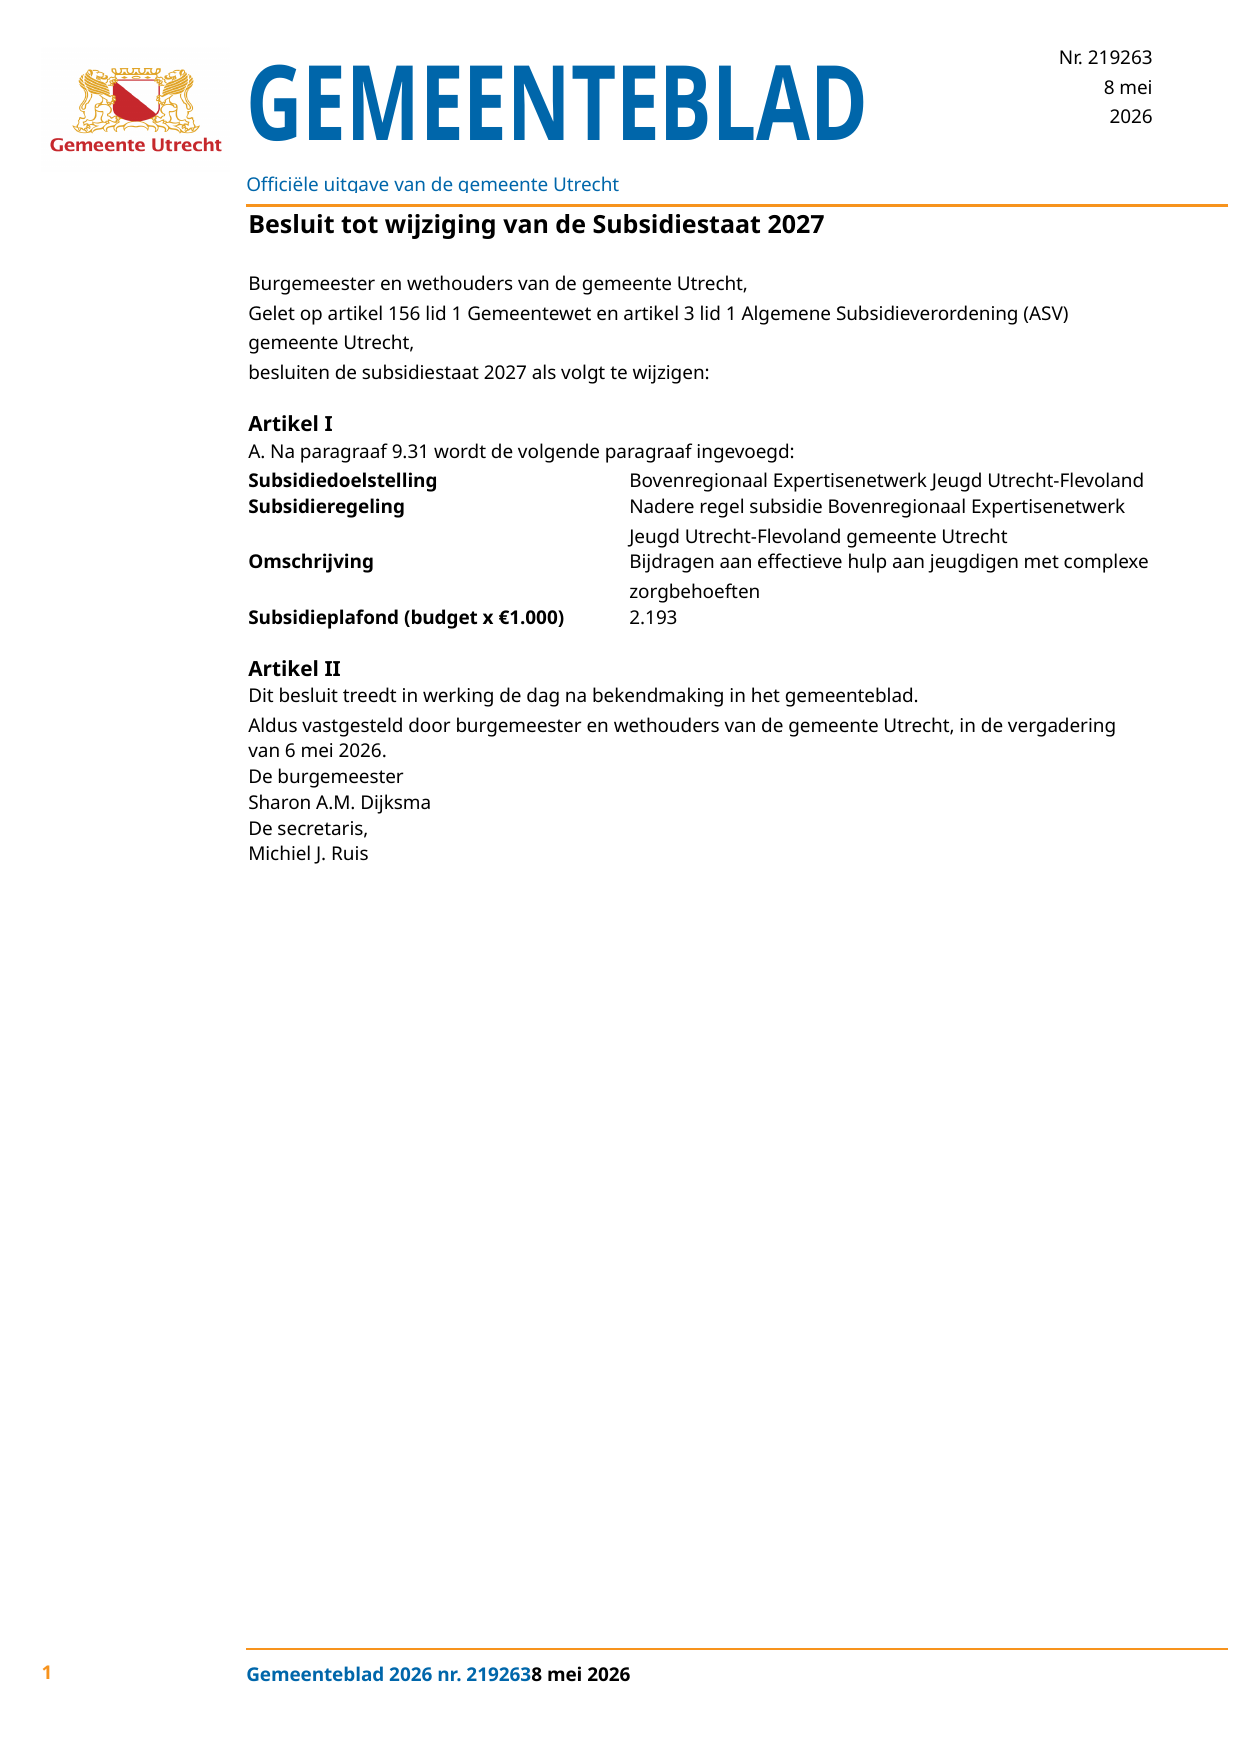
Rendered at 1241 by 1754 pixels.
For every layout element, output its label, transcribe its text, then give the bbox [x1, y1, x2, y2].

text De burgemeester [248, 763, 1152, 789]
table_header Subsidiedoelstelling [248, 468, 629, 493]
picture [41, 47, 231, 172]
text Gelet op artikel 156 lid 1 Gemeentewet en artikel 3 lid 1 Algemene Subsidieverordening (ASV) gemeente Utrecht, [248, 300, 1152, 355]
text besluiten de subsidiestaat 2027 als volgt te wijzigen: [248, 359, 1152, 385]
text A. Na paragraaf 9.31 wordt de volgende paragraaf ingevoegd: [248, 438, 1152, 464]
table_cell 2.193 [629, 604, 1152, 630]
text Dit besluit treedt in werking de dag na bekendmaking in het gemeenteblad. [248, 682, 1152, 708]
table_cell Subsidieplafond (budget x €1.000) [248, 604, 629, 630]
table_header Bovenregionaal Expertisenetwerk Jeugd Utrecht-Flevoland [629, 468, 1152, 493]
table_cell Nadere regel subsidie Bovenregionaal Expertisenetwerk Jeugd Utrecht-Flevoland gemeente Utrecht [629, 493, 1152, 549]
table_cell Omschrijving [248, 549, 629, 604]
text Besluit tot wijziging van de Subsidiestaat 2027 [248, 207, 1152, 241]
table_cell Bijdragen aan effectieve hulp aan jeugdigen met complexe zorgbehoeften [629, 549, 1152, 604]
table_cell Subsidieregeling [248, 493, 629, 549]
text Burgemeester en wethouders van de gemeente Utrecht, [248, 270, 1152, 296]
text Artikel II [248, 654, 1152, 682]
text Aldus vastgesteld door burgemeester en wethouders van de gemeente Utrecht, in de vergadering van 6 mei 2026. [248, 712, 1152, 763]
text De secretaris, [248, 815, 1152, 840]
text Artikel I [248, 409, 1152, 438]
text Michiel J. Ruis [248, 840, 1152, 866]
text Sharon A.M. Dijksma [248, 789, 1152, 815]
